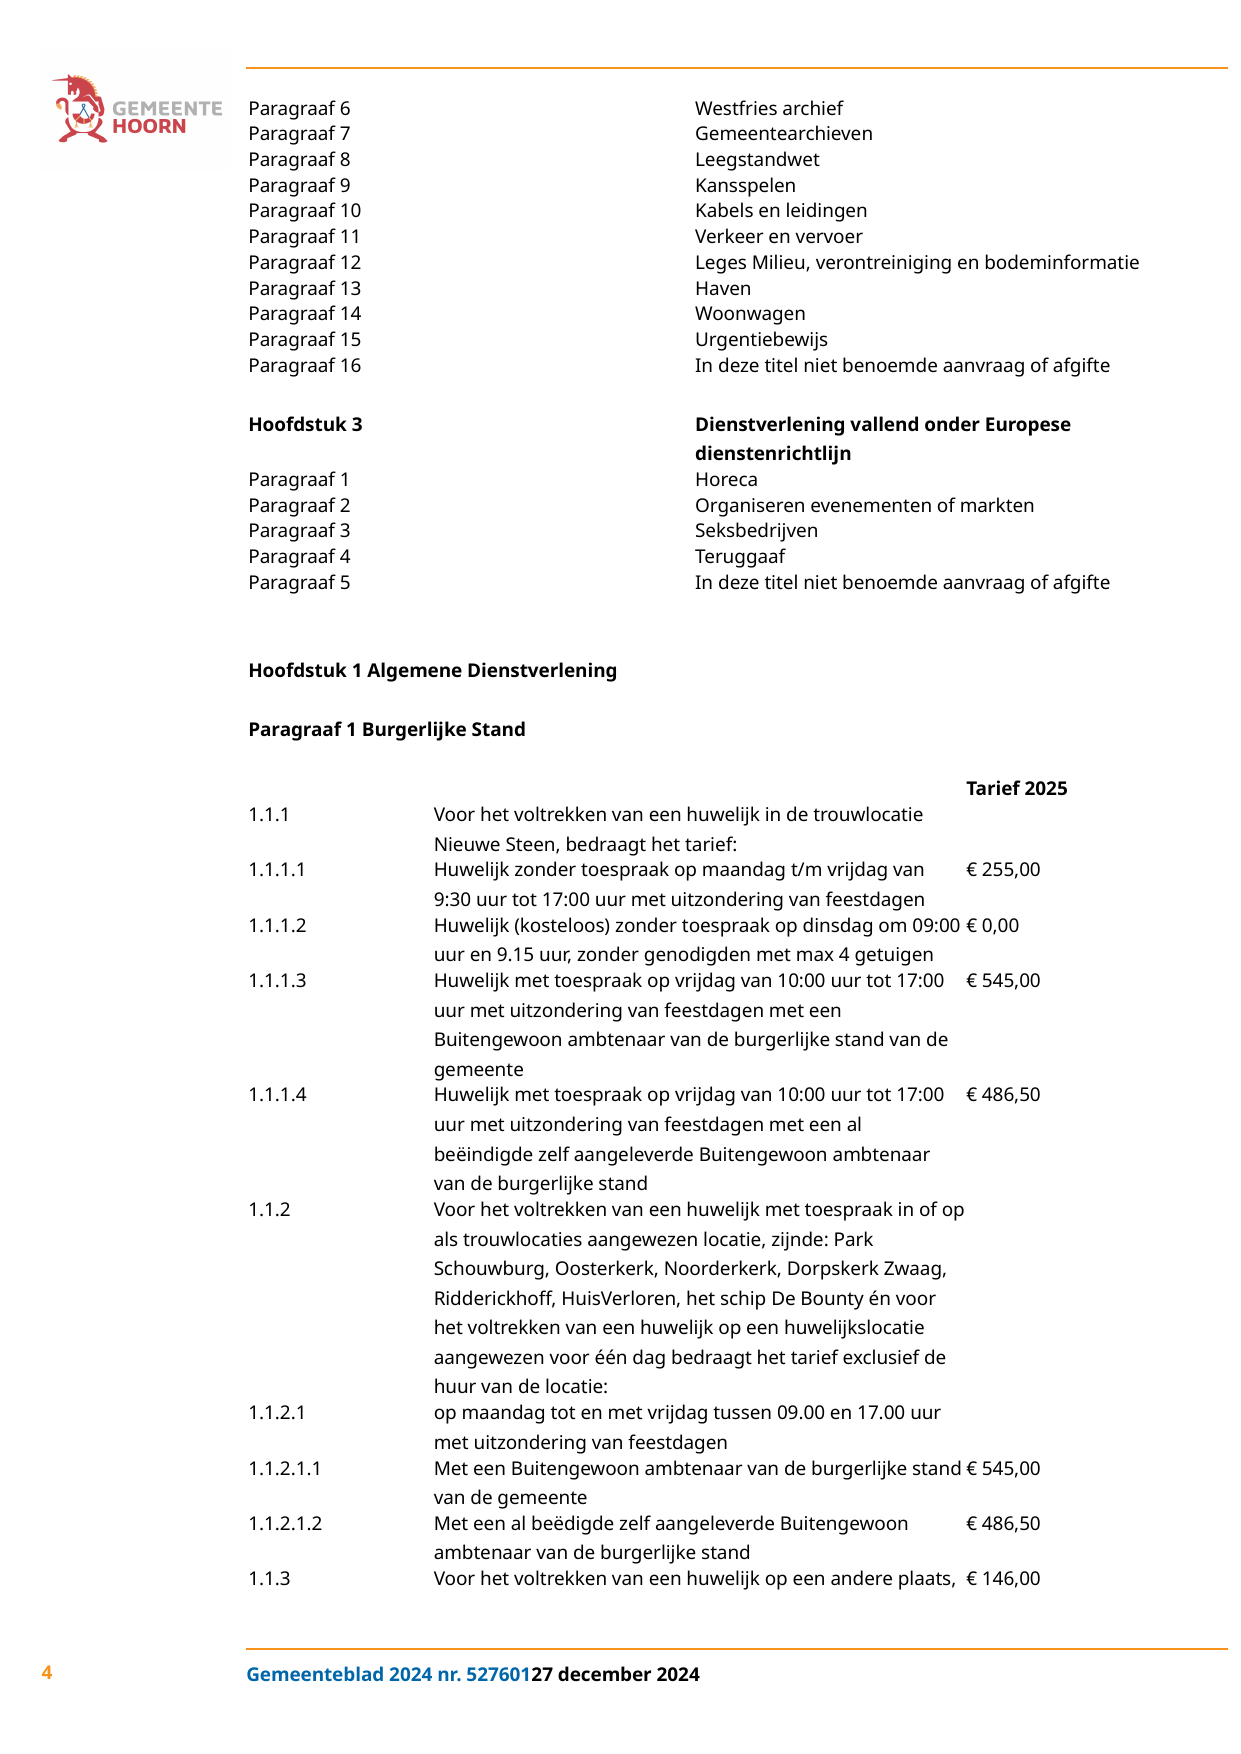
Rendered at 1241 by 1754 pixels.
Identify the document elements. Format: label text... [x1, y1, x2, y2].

table_cell Paragraaf 2 [248, 492, 695, 517]
table_cell Voor het voltrekken van een huwelijk op een andere plaats, [434, 1565, 966, 1591]
table_cell Paragraaf 11 [248, 224, 695, 249]
text Paragraaf 1 Burgerlijke Stand [248, 716, 1152, 742]
table_cell Paragraaf 14 [248, 301, 695, 326]
table_cell Huwelijk (kosteloos) zonder toespraak op dinsdag om 09:00 uur en 9.15 uur, zonder genodigden met max 4 getuigen [434, 912, 966, 967]
table_cell Paragraaf 9 [248, 172, 695, 198]
table_cell 1.1.1.4 [248, 1082, 433, 1196]
table_cell € 486,50 [966, 1510, 1152, 1565]
table_cell 1.1.1.1 [248, 857, 433, 912]
table_cell € 0,00 [966, 912, 1152, 967]
table_cell In deze titel niet benoemde aanvraag of afgifte [695, 352, 1152, 378]
table_cell Woonwagen [695, 301, 1152, 326]
table_cell Seksbedrijven [695, 518, 1152, 543]
table_cell Paragraaf 16 [248, 352, 695, 378]
table_cell 1.1.2.1 [248, 1399, 433, 1455]
table_cell Met een Buitengewoon ambtenaar van de burgerlijke stand van de gemeente [434, 1455, 966, 1510]
table_cell Paragraaf 3 [248, 518, 695, 543]
table_cell Paragraaf 6 [248, 95, 695, 121]
table_cell Westfries archief [695, 95, 1152, 121]
table_cell Paragraaf 15 [248, 326, 695, 352]
table_header [248, 776, 433, 801]
table_cell Organiseren evenementen of markten [695, 492, 1152, 517]
table_cell 1.1.1.3 [248, 967, 433, 1082]
table_cell Paragraaf 10 [248, 198, 695, 223]
table_cell Kabels en leidingen [695, 198, 1152, 223]
table_cell € 545,00 [966, 1455, 1152, 1510]
table_cell Paragraaf 8 [248, 146, 695, 172]
table_cell Leegstandwet [695, 146, 1152, 172]
table_cell Haven [695, 275, 1152, 301]
table_cell Gemeentearchieven [695, 121, 1152, 146]
table_cell Urgentiebewijs [695, 326, 1152, 352]
picture [41, 47, 231, 172]
table_header Hoofdstuk 3 [248, 411, 695, 466]
table_cell Huwelijk zonder toespraak op maandag t/m vrijdag van 9:30 uur tot 17:00 uur met uitzondering van feestdagen [434, 857, 966, 912]
table_cell Met een al beëdigde zelf aangeleverde Buitengewoon ambtenaar van de burgerlijke stand [434, 1510, 966, 1565]
table_cell 1.1.3 [248, 1565, 433, 1591]
table_cell Horeca [695, 466, 1152, 492]
table_cell [966, 801, 1152, 857]
table_cell € 545,00 [966, 967, 1152, 1082]
table_cell Paragraaf 13 [248, 275, 695, 301]
table_cell Paragraaf 5 [248, 569, 695, 595]
table_cell In deze titel niet benoemde aanvraag of afgifte [695, 569, 1152, 595]
table_cell 1.1.1 [248, 801, 433, 857]
table_cell op maandag tot en met vrijdag tussen 09.00 en 17.00 uur met uitzondering van feestdagen [434, 1399, 966, 1455]
table_cell [966, 1196, 1152, 1399]
table_cell Kansspelen [695, 172, 1152, 198]
table_cell Paragraaf 4 [248, 543, 695, 569]
table_cell [966, 1399, 1152, 1455]
table_header Tarief 2025 [966, 776, 1152, 801]
table_cell € 486,50 [966, 1082, 1152, 1196]
table_cell Leges Milieu, verontreiniging en bodeminformatie [695, 249, 1152, 275]
table_cell Huwelijk met toespraak op vrijdag van 10:00 uur tot 17:00 uur met uitzondering van feestdagen met een al beëindigde zelf aangeleverde Buitengewoon ambtenaar van de burgerlijke stand [434, 1082, 966, 1196]
table_cell Paragraaf 1 [248, 466, 695, 492]
table_cell 1.1.1.2 [248, 912, 433, 967]
table_header Dienstverlening vallend onder Europese dienstenrichtlijn [695, 411, 1152, 466]
table_cell Paragraaf 7 [248, 121, 695, 146]
table_cell Paragraaf 12 [248, 249, 695, 275]
table_cell € 146,00 [966, 1565, 1152, 1591]
text Hoofdstuk 1 Algemene Dienstverlening [248, 657, 1152, 683]
table_cell 1.1.2.1.2 [248, 1510, 433, 1565]
table_cell 1.1.2 [248, 1196, 433, 1399]
table_cell € 255,00 [966, 857, 1152, 912]
table_cell Voor het voltrekken van een huwelijk met toespraak in of op als trouwlocaties aangewezen locatie, zijnde: Park Schouwburg, Oosterkerk, Noorderkerk, Dorpskerk Zwaag, Ridderickhoff, HuisVerloren, het schip De Bounty én voor het voltrekken van een huwelijk op een huwelijkslocatie aangewezen voor één dag bedraagt het tarief exclusief de huur van de locatie: [434, 1196, 966, 1399]
table_cell Voor het voltrekken van een huwelijk in de trouwlocatie Nieuwe Steen, bedraagt het tarief: [434, 801, 966, 857]
table_cell Huwelijk met toespraak op vrijdag van 10:00 uur tot 17:00 uur met uitzondering van feestdagen met een Buitengewoon ambtenaar van de burgerlijke stand van de gemeente [434, 967, 966, 1082]
table_header [434, 776, 966, 801]
table_cell 1.1.2.1.1 [248, 1455, 433, 1510]
table_cell Verkeer en vervoer [695, 224, 1152, 249]
table_cell Teruggaaf [695, 543, 1152, 569]
